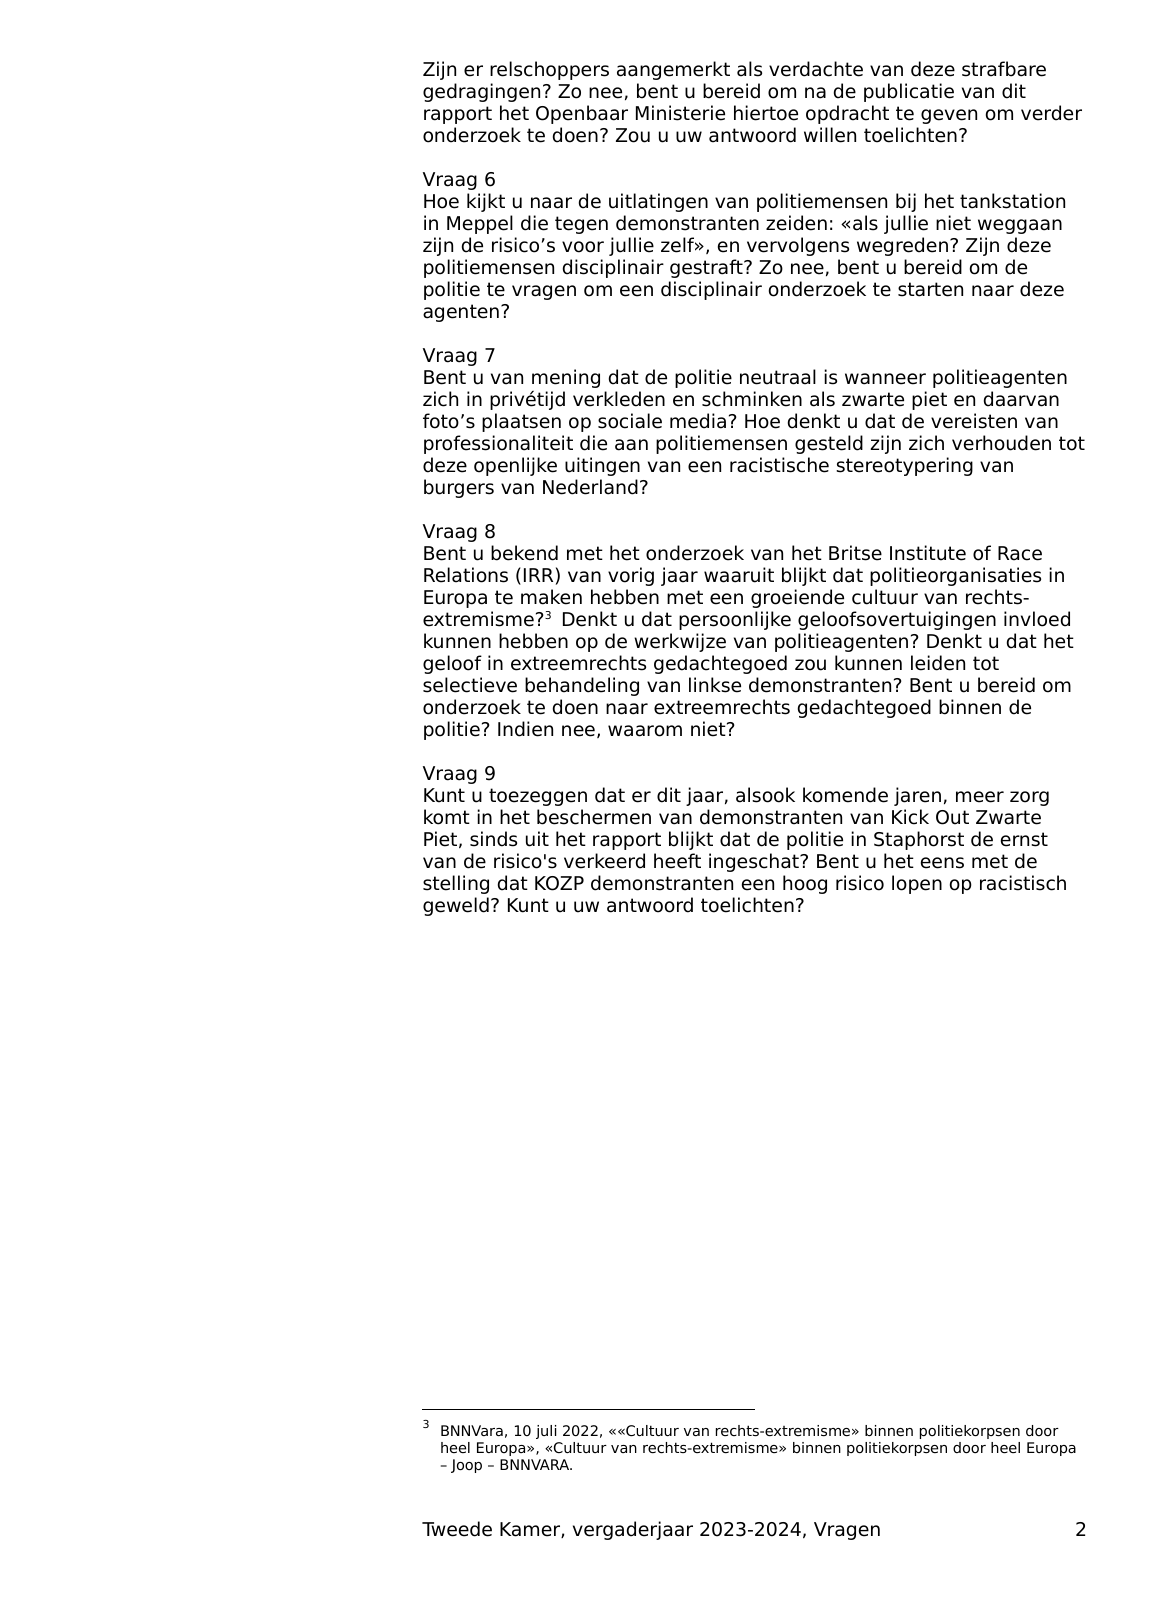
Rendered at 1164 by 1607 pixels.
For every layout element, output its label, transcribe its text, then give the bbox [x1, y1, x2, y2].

text Hoe kijkt u naar de uitlatingen van politiemensen bij het tankstation in Meppel die tegen demonstranten zeiden: «als jullie niet weggaan zijn de risico’s voor jullie zelf», en vervolgens wegreden? Zijn deze politiemensen disciplinair gestraft? Zo nee, bent u bereid om de politie te vragen om een disciplinair onderzoek te starten naar deze agenten? [422, 191, 1087, 323]
text Kunt u toezeggen dat er dit jaar, alsook komende jaren, meer zorg komt in het beschermen van demonstranten van Kick Out Zwarte Piet, sinds uit het rapport blijkt dat de politie in Staphorst de ernst van de risico's verkeerd heeft ingeschat? Bent u het eens met de stelling dat KOZP demonstranten een hoog risico lopen op racistisch geweld? Kunt u uw antwoord toelichten? [422, 785, 1087, 917]
text Vraag 6 [422, 169, 1087, 191]
text Vraag 7 [422, 345, 1087, 367]
text Bent u bekend met het onderzoek van het Britse Institute of Race Relations (IRR) van vorig jaar waaruit blijkt dat politieorganisaties in Europa te maken hebben met een groeiende cultuur van rechts-extremisme? Denkt u dat persoonlijke geloofsovertuigingen invloed kunnen hebben op de werkwijze van politieagenten? Denkt u dat het geloof in extreemrechts gedachtegoed zou kunnen leiden tot selectieve behandeling van linkse demonstranten? Bent u bereid om onderzoek te doen naar extreemrechts gedachtegoed binnen de politie? Indien nee, waarom niet? [422, 543, 1087, 741]
text Zijn er relschoppers aangemerkt als verdachte van deze strafbare gedragingen? Zo nee, bent u bereid om na de publicatie van dit rapport het Openbaar Ministerie hiertoe opdracht te geven om verder onderzoek te doen? Zou u uw antwoord willen toelichten? [422, 59, 1087, 147]
text Vraag 8 [422, 521, 1087, 543]
text Bent u van mening dat de politie neutraal is wanneer politieagenten zich in privétijd verkleden en schminken als zwarte piet en daarvan foto’s plaatsen op sociale media? Hoe denkt u dat de vereisten van professionaliteit die aan politiemensen gesteld zijn zich verhouden tot deze openlijke uitingen van een racistische stereotypering van burgers van Nederland? [422, 367, 1087, 499]
text BNNVara, 10 juli 2022, ««Cultuur van rechts-extremisme» binnen politiekorpsen door heel Europa», «Cultuur van rechts-extremisme» binnen politiekorpsen door heel Europa – Joop – BNNVARA. [422, 1418, 1087, 1474]
text Vraag 9 [422, 763, 1087, 785]
